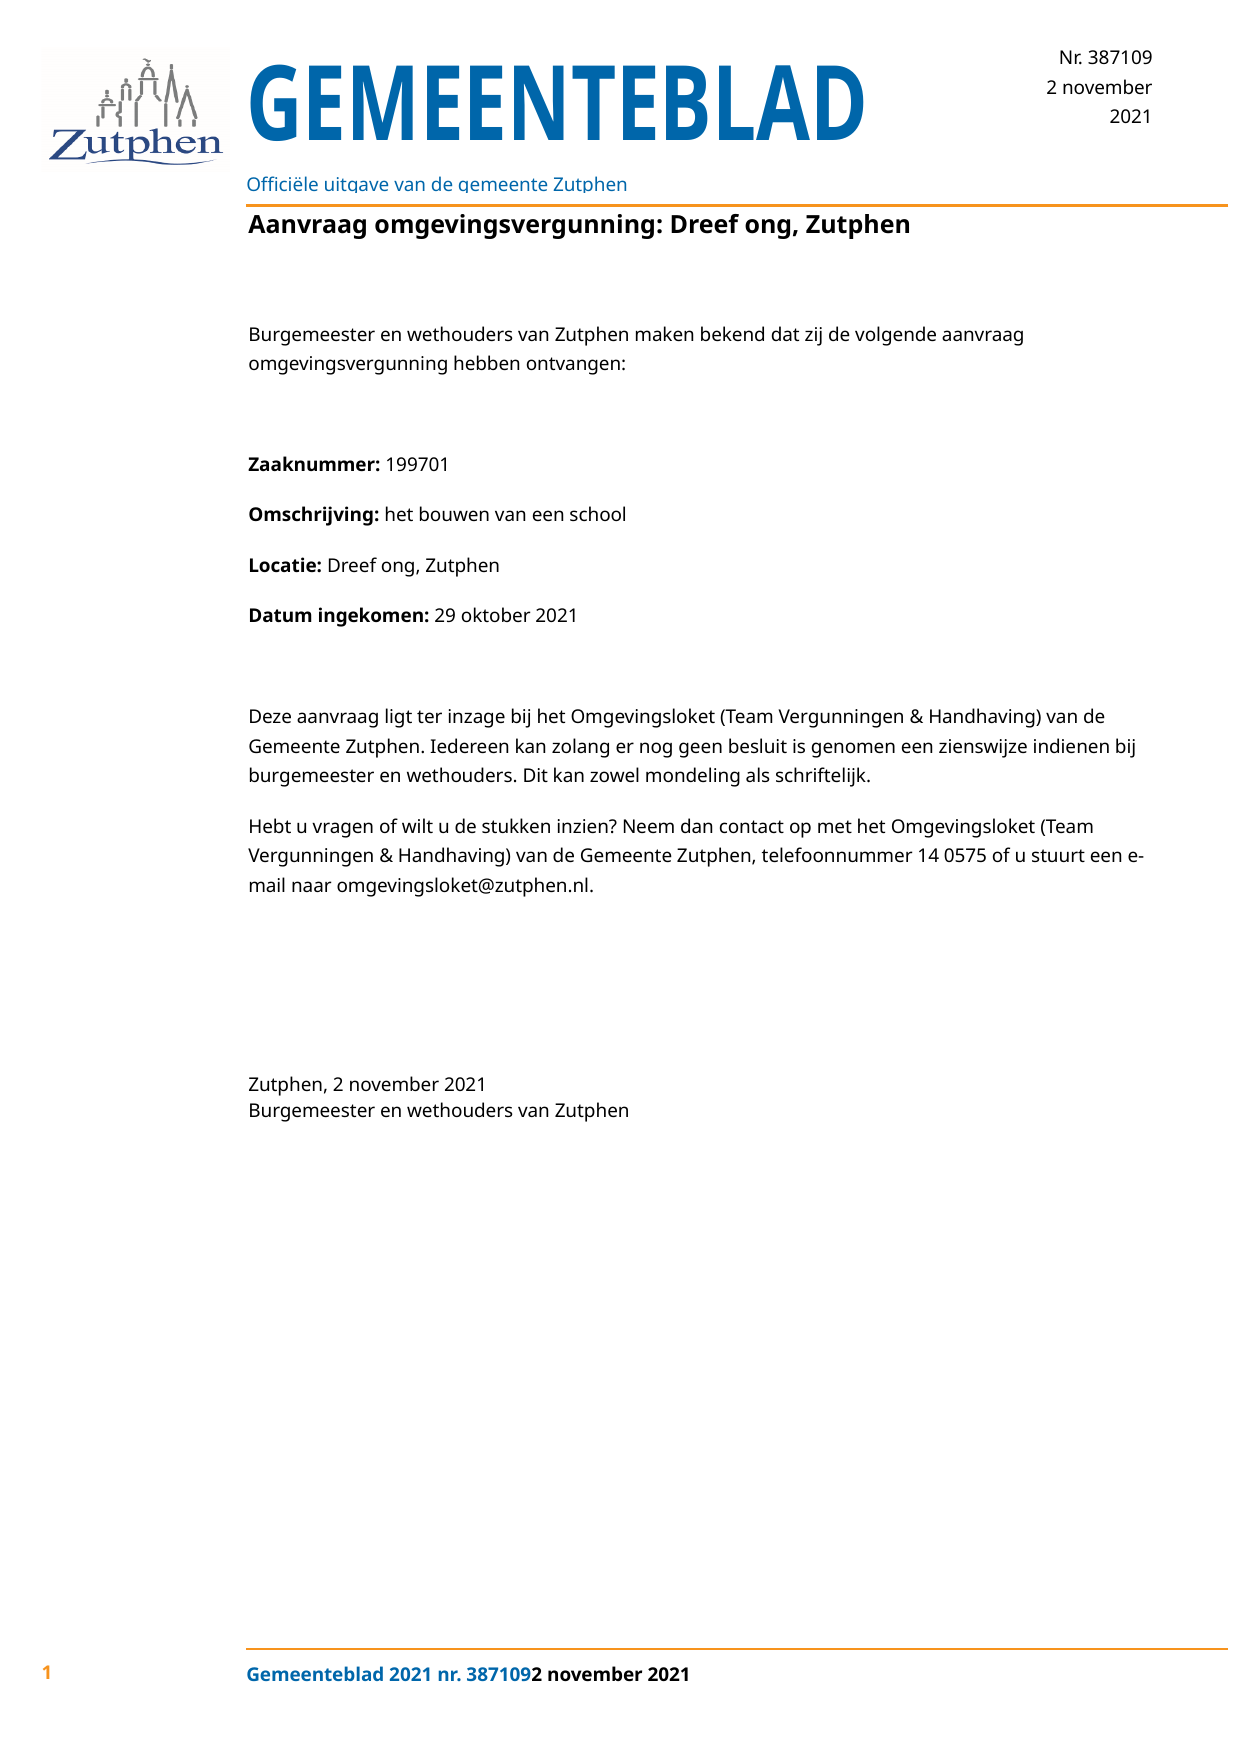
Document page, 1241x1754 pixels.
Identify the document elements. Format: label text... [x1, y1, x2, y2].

text Omschrijving: het bouwen van een school [248, 502, 1152, 527]
text Datum ingekomen: 29 oktober 2021 [248, 602, 1152, 628]
text Burgemeester en wethouders van Zutphen [248, 1097, 1152, 1122]
text Burgemeester en wethouders van Zutphen maken bekend dat zij de volgende aanvraag omgevingsvergunning hebben ontvangen: [248, 321, 1152, 376]
text Hebt u vragen of wilt u de stukken inzien? Neem dan contact op met het Omgevingsloket (Team Vergunningen & Handhaving) van de Gemeente Zutphen, telefoonnummer 14 0575 of u stuurt een e-mail naar omgevingsloket@zutphen.nl. [248, 813, 1152, 898]
text Zutphen, 2 november 2021 [248, 1071, 1152, 1097]
picture [41, 47, 231, 172]
text Zaaknummer: 199701 [248, 451, 1152, 477]
text Aanvraag omgevingsvergunning: Dreef ong, Zutphen [248, 207, 1152, 241]
text Locatie: Dreef ong, Zutphen [248, 552, 1152, 578]
text Deze aanvraag ligt ter inzage bij het Omgevingsloket (Team Vergunningen & Handhaving) van de Gemeente Zutphen. Iedereen kan zolang er nog geen besluit is genomen een zienswijze indienen bij burgemeester en wethouders. Dit kan zowel mondeling als schriftelijk. [248, 703, 1152, 788]
